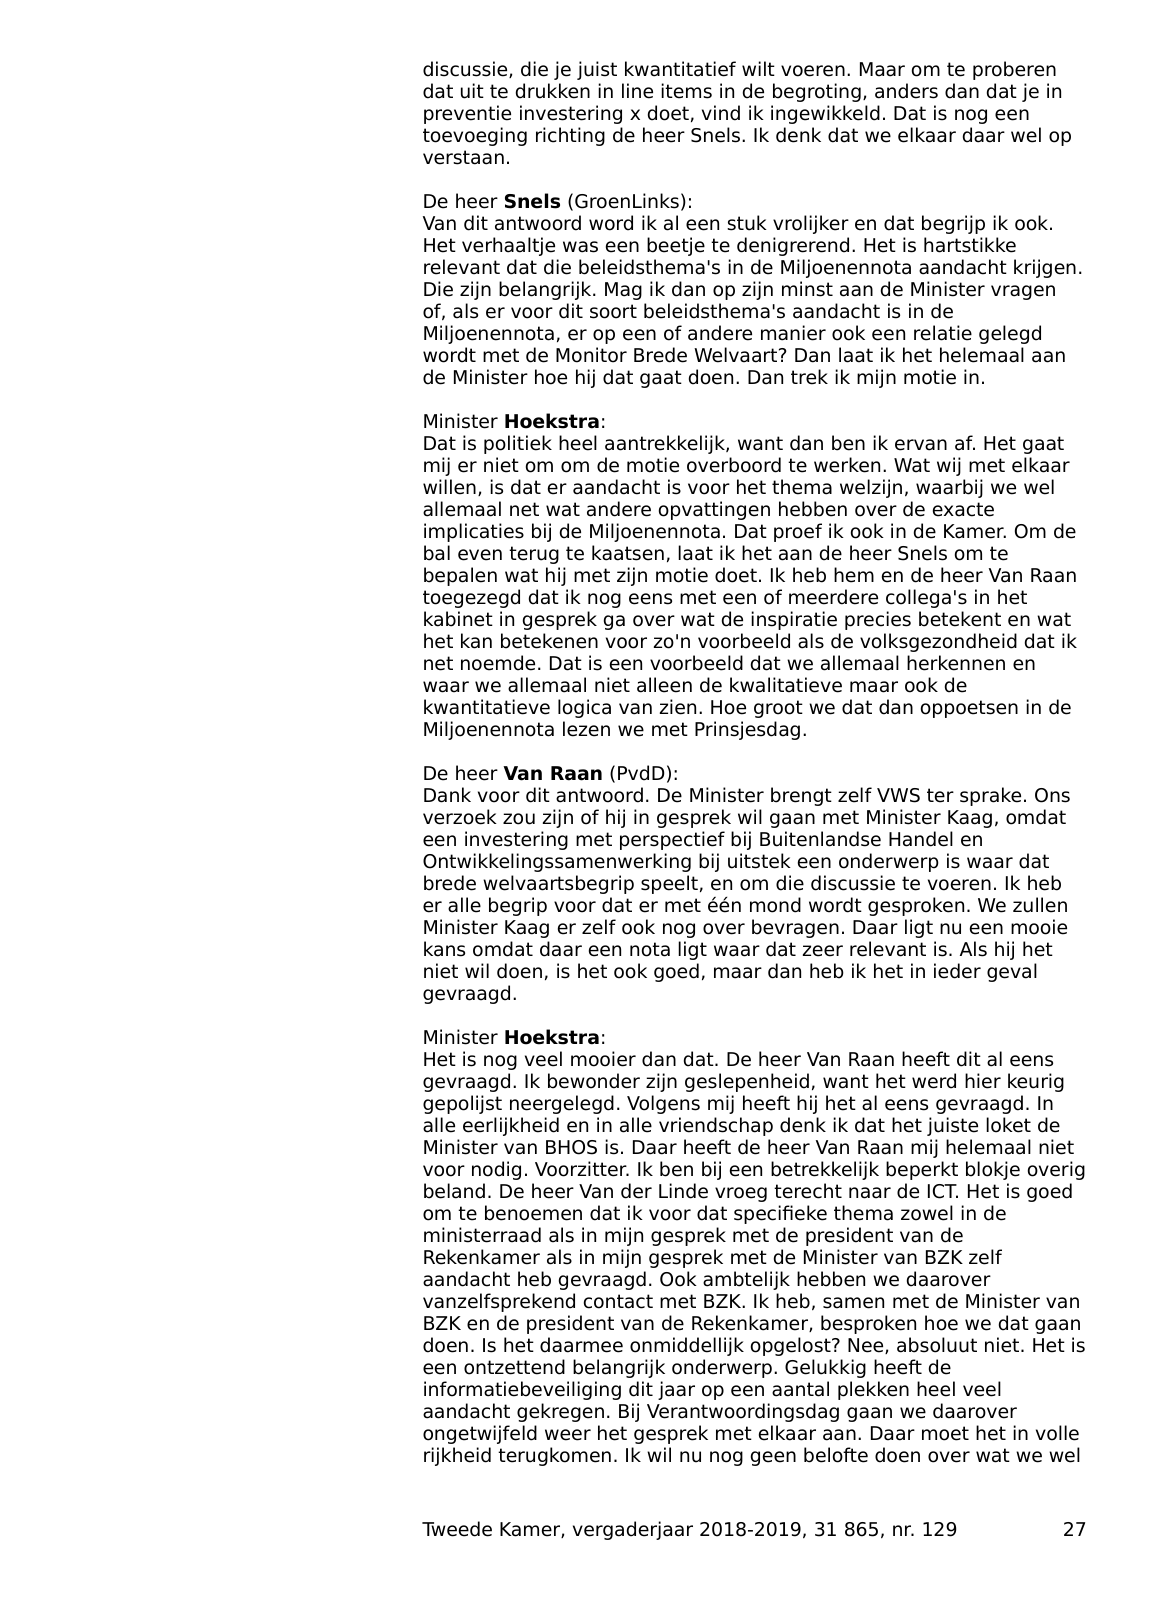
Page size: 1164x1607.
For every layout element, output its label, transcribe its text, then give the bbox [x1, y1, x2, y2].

text Dank voor dit antwoord. De Minister brengt zelf VWS ter sprake. Ons verzoek zou zijn of hij in gesprek wil gaan met Minister Kaag, omdat een investering met perspectief bij Buitenlandse Handel en Ontwikkelingssamenwerking bij uitstek een onderwerp is waar dat brede welvaartsbegrip speelt, en om die discussie te voeren. Ik heb er alle begrip voor dat er met één mond wordt gesproken. We zullen Minister Kaag er zelf ook nog over bevragen. Daar ligt nu een mooie kans omdat daar een nota ligt waar dat zeer relevant is. Als hij het niet wil doen, is het ook goed, maar dan heb ik het in ieder geval gevraagd. [422, 785, 1087, 1005]
text discussie, die je juist kwantitatief wilt voeren. Maar om te proberen dat uit te drukken in line items in de begroting, anders dan dat je in preventie investering x doet, vind ik ingewikkeld. Dat is nog een toevoeging richting de heer Snels. Ik denk dat we elkaar daar wel op verstaan. [422, 59, 1087, 169]
text Minister Hoekstra: [422, 411, 1087, 433]
text De heer Van Raan (PvdD): [422, 763, 1087, 785]
text Dat is politiek heel aantrekkelijk, want dan ben ik ervan af. Het gaat mij er niet om om de motie overboord te werken. Wat wij met elkaar willen, is dat er aandacht is voor het thema welzijn, waarbij we wel allemaal net wat andere opvattingen hebben over de exacte implicaties bij de Miljoenennota. Dat proef ik ook in de Kamer. Om de bal even terug te kaatsen, laat ik het aan de heer Snels om te bepalen wat hij met zijn motie doet. Ik heb hem en de heer Van Raan toegezegd dat ik nog eens met een of meerdere collega's in het kabinet in gesprek ga over wat de inspiratie precies betekent en wat het kan betekenen voor zo'n voorbeeld als de volksgezondheid dat ik net noemde. Dat is een voorbeeld dat we allemaal herkennen en waar we allemaal niet alleen de kwalitatieve maar ook de kwantitatieve logica van zien. Hoe groot we dat dan oppoetsen in de Miljoenennota lezen we met Prinsjesdag. [422, 433, 1087, 741]
text Minister Hoekstra: [422, 1027, 1087, 1049]
text Van dit antwoord word ik al een stuk vrolijker en dat begrijp ik ook. Het verhaaltje was een beetje te denigrerend. Het is hartstikke relevant dat die beleidsthema's in de Miljoenennota aandacht krijgen. Die zijn belangrijk. Mag ik dan op zijn minst aan de Minister vragen of, als er voor dit soort beleidsthema's aandacht is in de Miljoenennota, er op een of andere manier ook een relatie gelegd wordt met de Monitor Brede Welvaart? Dan laat ik het helemaal aan de Minister hoe hij dat gaat doen. Dan trek ik mijn motie in. [422, 213, 1087, 389]
text Het is nog veel mooier dan dat. De heer Van Raan heeft dit al eens gevraagd. Ik bewonder zijn geslepenheid, want het werd hier keurig gepolijst neergelegd. Volgens mij heeft hij het al eens gevraagd. In alle eerlijkheid en in alle vriendschap denk ik dat het juiste loket de Minister van BHOS is. Daar heeft de heer Van Raan mij helemaal niet voor nodig. Voorzitter. Ik ben bij een betrekkelijk beperkt blokje overig beland. De heer Van der Linde vroeg terecht naar de ICT. Het is goed om te benoemen dat ik voor dat specifieke thema zowel in de ministerraad als in mijn gesprek met de president van de Rekenkamer als in mijn gesprek met de Minister van BZK zelf aandacht heb gevraagd. Ook ambtelijk hebben we daarover vanzelfsprekend contact met BZK. Ik heb, samen met de Minister van BZK en de president van de Rekenkamer, besproken hoe we dat gaan doen. Is het daarmee onmiddellijk opgelost? Nee, absoluut niet. Het is een ontzettend belangrijk onderwerp. Gelukkig heeft de informatiebeveiliging dit jaar op een aantal plekken heel veel aandacht gekregen. Bij Verantwoordingsdag gaan we daarover ongetwijfeld weer het gesprek met elkaar aan. Daar moet het in volle rijkheid terugkomen. Ik wil nu nog geen belofte doen over wat we wel [422, 1049, 1087, 1467]
text De heer Snels (GroenLinks): [422, 191, 1087, 213]
